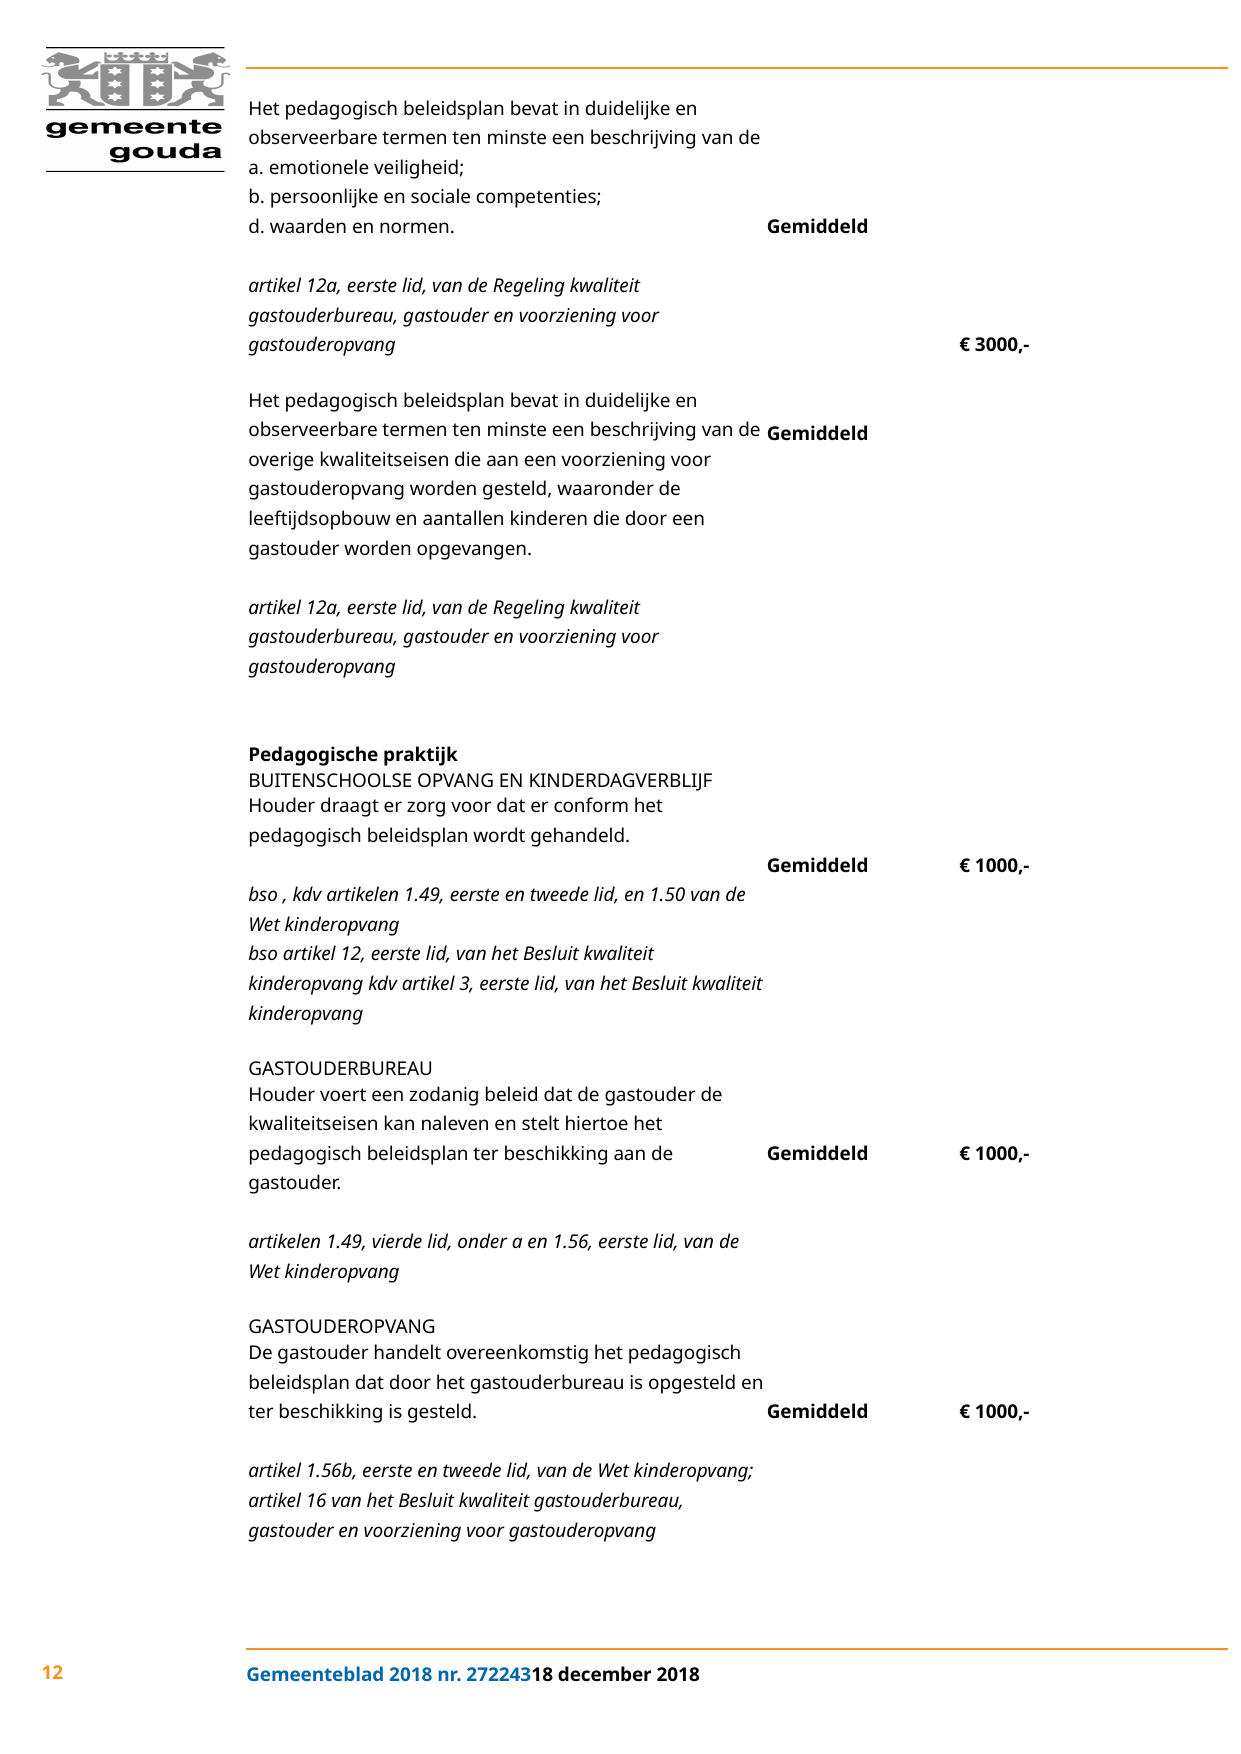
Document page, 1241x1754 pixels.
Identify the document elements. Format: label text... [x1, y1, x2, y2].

table_cell € 1000,- [959, 1081, 1152, 1314]
table_cell BUITENSCHOOLSE OPVANG EN KINDERDAGVERBLIJF [248, 767, 1152, 793]
table_cell Het pedagogisch beleidsplan bevat in duidelijke en observeerbare termen ten minste een beschrijving van de a. emotionele veiligheid; b. persoonlijke en sociale competenties; d. waarden en normen. artikel 12a, eerste lid, van de Regeling kwaliteit gastouderbureau, gastouder en voorziening voor gastouderopvang [248, 95, 767, 387]
table_cell Gemiddeld [767, 1339, 959, 1572]
table_cell € 1000,- [959, 1339, 1152, 1572]
table_cell Gemiddeld [767, 793, 959, 1055]
table_cell € 1000,- [959, 793, 1152, 1055]
table_cell Houder draagt er zorg voor dat er conform het pedagogisch beleidsplan wordt gehandeld. bso , kdv artikelen 1.49, eerste en tweede lid, en 1.50 van de Wet kinderopvang bso artikel 12, eerste lid, van het Besluit kwaliteit kinderopvang kdv artikel 3, eerste lid, van het Besluit kwaliteit kinderopvang [248, 793, 767, 1055]
picture [41, 47, 231, 172]
table_cell GASTOUDEROPVANG [248, 1314, 1152, 1339]
table_cell € 3000,- [959, 95, 1152, 708]
table_header Pedagogische praktijk [248, 741, 1152, 767]
table_cell Houder voert een zodanig beleid dat de gastouder de kwaliteitseisen kan naleven en stelt hiertoe het pedagogisch beleidsplan ter beschikking aan de gastouder. artikelen 1.49, vierde lid, onder a en 1.56, eerste lid, van de Wet kinderopvang [248, 1081, 767, 1314]
table_cell GASTOUDERBUREAU [248, 1055, 1152, 1081]
table_cell Gemiddeld Gemiddeld [767, 95, 959, 708]
table_cell Het pedagogisch beleidsplan bevat in duidelijke en observeerbare termen ten minste een beschrijving van de overige kwaliteitseisen die aan een voorziening voor gastouderopvang worden gesteld, waaronder de leeftijdsopbouw en aantallen kinderen die door een gastouder worden opgevangen. artikel 12a, eerste lid, van de Regeling kwaliteit gastouderbureau, gastouder en voorziening voor gastouderopvang [248, 387, 767, 708]
table_cell De gastouder handelt overeenkomstig het pedagogisch beleidsplan dat door het gastouderbureau is opgesteld en ter beschikking is gesteld. artikel 1.56b, eerste en tweede lid, van de Wet kinderopvang; artikel 16 van het Besluit kwaliteit gastouderbureau, gastouder en voorziening voor gastouderopvang [248, 1339, 767, 1572]
table_cell Gemiddeld [767, 1081, 959, 1314]
